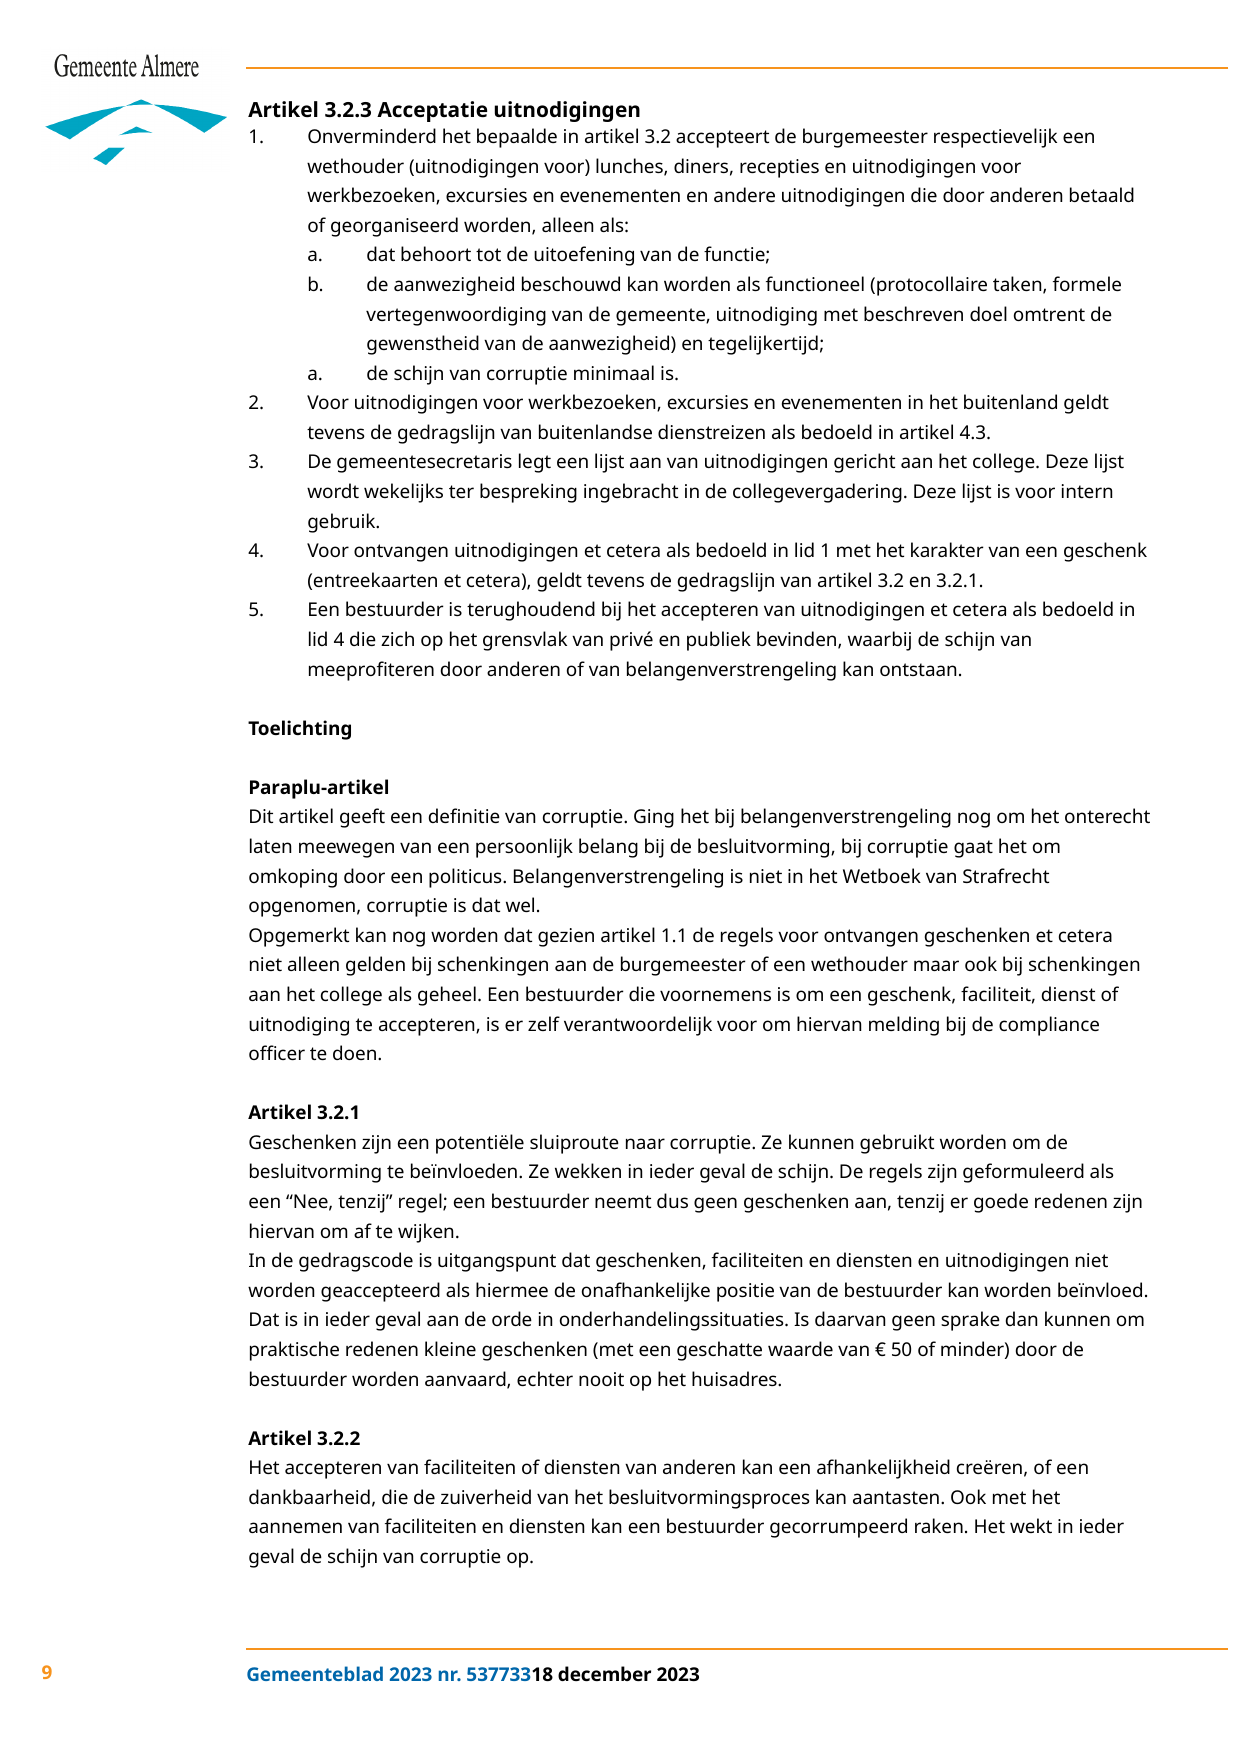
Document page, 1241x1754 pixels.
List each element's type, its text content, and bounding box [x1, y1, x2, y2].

text Toelichting [248, 715, 1152, 741]
list Voor uitnodigingen voor werkbezoeken, excursies en evenementen in het buitenland geldt tevens de gedragslijn van buitenlandse dienstreizen als bedoeld in artikel 4.3. [248, 389, 1152, 445]
list Voor ontvangen uitnodigingen et cetera als bedoeld in lid 1 met het karakter van een geschenk (entreekaarten et cetera), geldt tevens de gedragslijn van artikel 3.2 en 3.2.1. [248, 537, 1152, 593]
text In de gedragscode is uitgangspunt dat geschenken, faciliteiten en diensten en uitnodigingen niet worden geaccepteerd als hiermee de onafhankelijke positie van de bestuurder kan worden beïnvloed. Dat is in ieder geval aan de orde in onderhandelingssituaties. Is daarvan geen sprake dan kunnen om praktische redenen kleine geschenken (met een geschatte waarde van € 50 of minder) door de bestuurder worden aanvaard, echter nooit op het huisadres. [248, 1247, 1152, 1391]
list de aanwezigheid beschouwd kan worden als functioneel (protocollaire taken, formele vertegenwoordiging van de gemeente, uitnodiging met beschreven doel omtrent de gewenstheid van de aanwezigheid) en tegelijkertijd; [307, 271, 1152, 356]
text Artikel 3.2.1 [248, 1099, 1152, 1125]
list Een bestuurder is terughoudend bij het accepteren van uitnodigingen et cetera als bedoeld in lid 4 die zich op het grensvlak van privé en publiek bevinden, waarbij de schijn van meeprofiteren door anderen of van belangenverstrengeling kan ontstaan. [248, 597, 1152, 681]
list de schijn van corruptie minimaal is. [307, 360, 1152, 386]
text Paraplu-artikel [248, 774, 1152, 800]
text Opgemerkt kan nog worden dat gezien artikel 1.1 de regels voor ontvangen geschenken et cetera niet alleen gelden bij schenkingen aan de burgemeester of een wethouder maar ook bij schenkingen aan het college als geheel. Een bestuurder die voornemens is om een geschenk, faciliteit, dienst of uitnodiging te accepteren, is er zelf verantwoordelijk voor om hiervan melding bij de compliance officer te doen. [248, 922, 1152, 1066]
list dat behoort tot de uitoefening van de functie; [307, 242, 1152, 267]
picture [41, 47, 231, 172]
list De gemeentesecretaris legt een lijst aan van uitnodigingen gericht aan het college. Deze lijst wordt wekelijks ter bespreking ingebracht in de collegevergadering. Deze lijst is voor intern gebruik. [248, 449, 1152, 533]
text Artikel 3.2.3 Acceptatie uitnodigingen [248, 95, 1152, 123]
text Geschenken zijn een potentiële sluiproute naar corruptie. Ze kunnen gebruikt worden om de besluitvorming te beïnvloeden. Ze wekken in ieder geval de schijn. De regels zijn geformuleerd als een “Nee, tenzij” regel; een bestuurder neemt dus geen geschenken aan, tenzij er goede redenen zijn hiervan om af te wijken. [248, 1129, 1152, 1243]
text Artikel 3.2.2 [248, 1425, 1152, 1451]
list Onverminderd het bepaalde in artikel 3.2 accepteert de burgemeester respectievelijk een wethouder (uitnodigingen voor) lunches, diners, recepties en uitnodigingen voor werkbezoeken, excursies en evenementen en andere uitnodigingen die door anderen betaald of georganiseerd worden, alleen als: [248, 123, 1152, 238]
text Dit artikel geeft een definitie van corruptie. Ging het bij belangenverstrengeling nog om het onterecht laten meewegen van een persoonlijk belang bij de besluitvorming, bij corruptie gaat het om omkoping door een politicus. Belangenverstrengeling is niet in het Wetboek van Strafrecht opgenomen, corruptie is dat wel. [248, 804, 1152, 918]
text Het accepteren van faciliteiten of diensten van anderen kan een afhankelijkheid creëren, of een dankbaarheid, die de zuiverheid van het besluitvormingsproces kan aantasten. Ook met het aannemen van faciliteiten en diensten kan een bestuurder gecorrumpeerd raken. Het wekt in ieder geval de schijn van corruptie op. [248, 1454, 1152, 1569]
